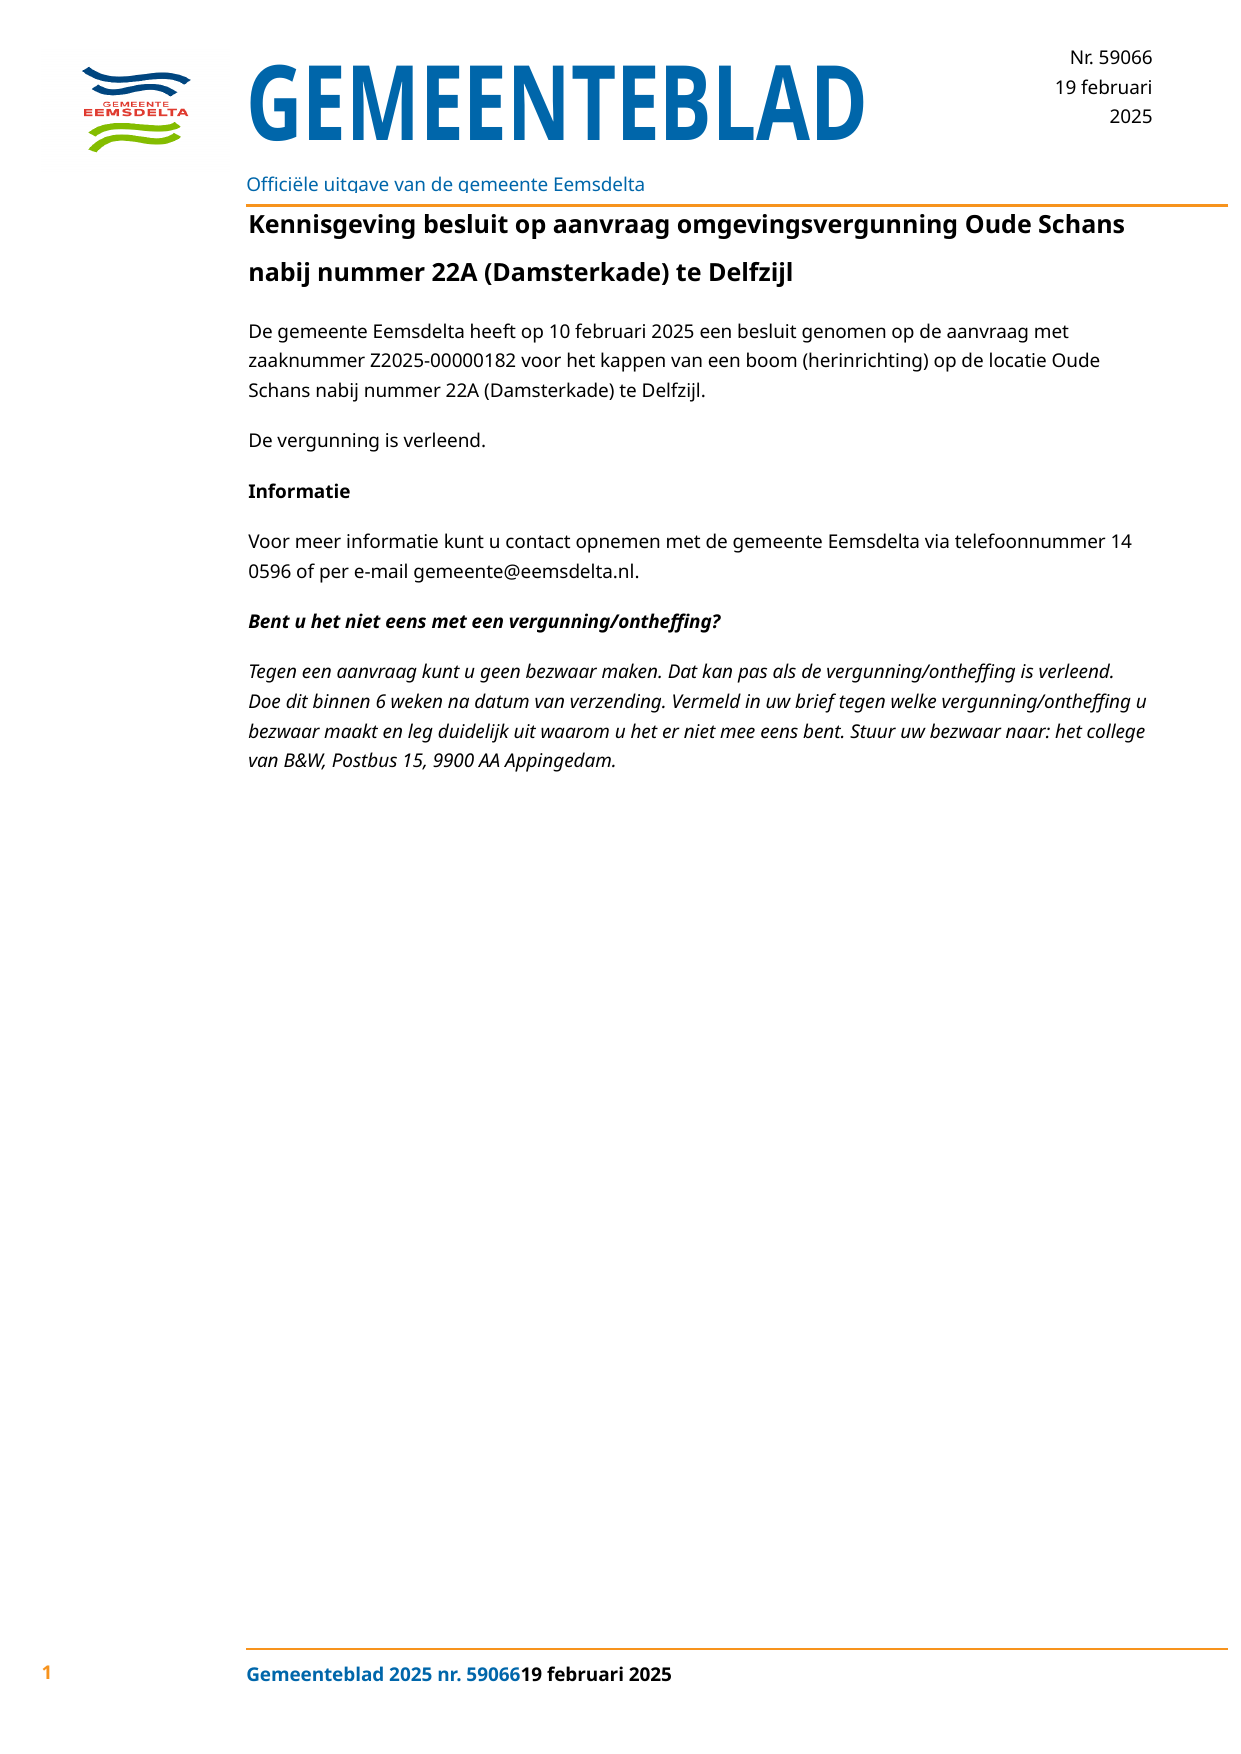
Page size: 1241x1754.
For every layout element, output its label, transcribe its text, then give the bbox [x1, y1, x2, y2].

text De gemeente Eemsdelta heeft op 10 februari 2025 een besluit genomen op de aanvraag met zaaknummer Z2025-00000182 voor het kappen van een boom (herinrichting) op de locatie Oude Schans nabij nummer 22A (Damsterkade) te Delfzijl. [248, 318, 1152, 403]
text Kennisgeving besluit op aanvraag omgevingsvergunning Oude Schans nabij nummer 22A (Damsterkade) te Delfzijl [248, 207, 1152, 288]
text De vergunning is verleend. [248, 427, 1152, 453]
picture [41, 47, 231, 172]
text Bent u het niet eens met een vergunning/ontheffing? [248, 608, 1152, 634]
text Tegen een aanvraag kunt u geen bezwaar maken. Dat kan pas als de vergunning/ontheffing is verleend. Doe dit binnen 6 weken na datum van verzending. Vermeld in uw brief tegen welke vergunning/ontheffing u bezwaar maakt en leg duidelijk uit waarom u het er niet mee eens bent. Stuur uw bezwaar naar: het college van B&W, Postbus 15, 9900 AA Appingedam. [248, 659, 1152, 773]
text Informatie [248, 478, 1152, 504]
text Voor meer informatie kunt u contact opnemen met de gemeente Eemsdelta via telefoonnummer 14 0596 of per e-mail gemeente@eemsdelta.nl. [248, 528, 1152, 584]
